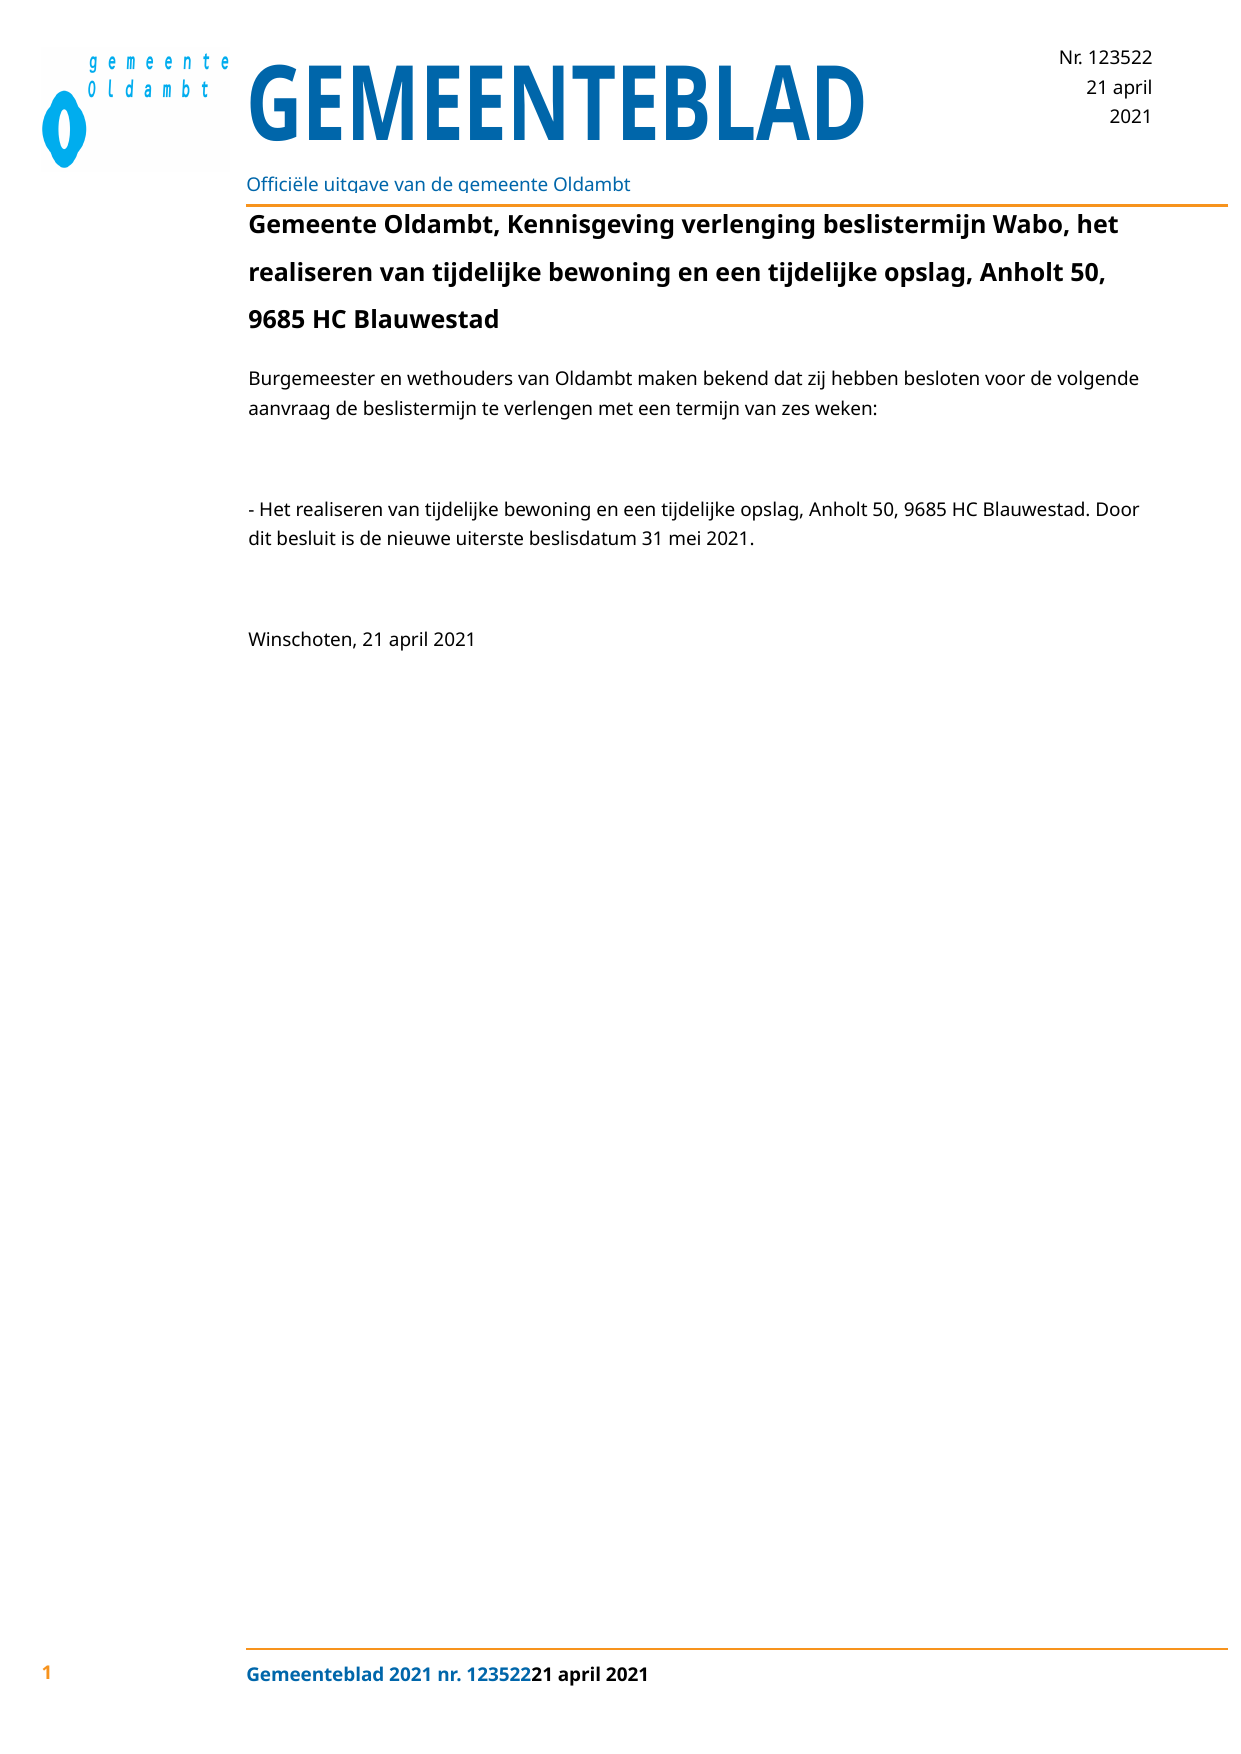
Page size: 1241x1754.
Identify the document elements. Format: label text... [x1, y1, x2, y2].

text Burgemeester en wethouders van Oldambt maken bekend dat zij hebben besloten voor de volgende aanvraag de beslistermijn te verlengen met een termijn van zes weken: [248, 366, 1152, 421]
text - Het realiseren van tijdelijke bewoning en een tijdelijke opslag, Anholt 50, 9685 HC Blauwestad. Door dit besluit is de nieuwe uiterste beslisdatum 31 mei 2021. [248, 496, 1152, 551]
text Winschoten, 21 april 2021 [248, 626, 1152, 652]
picture [41, 47, 231, 172]
text Gemeente Oldambt, Kennisgeving verlenging beslistermijn Wabo, het realiseren van tijdelijke bewoning en een tijdelijke opslag, Anholt 50, 9685 HC Blauwestad [248, 207, 1152, 336]
